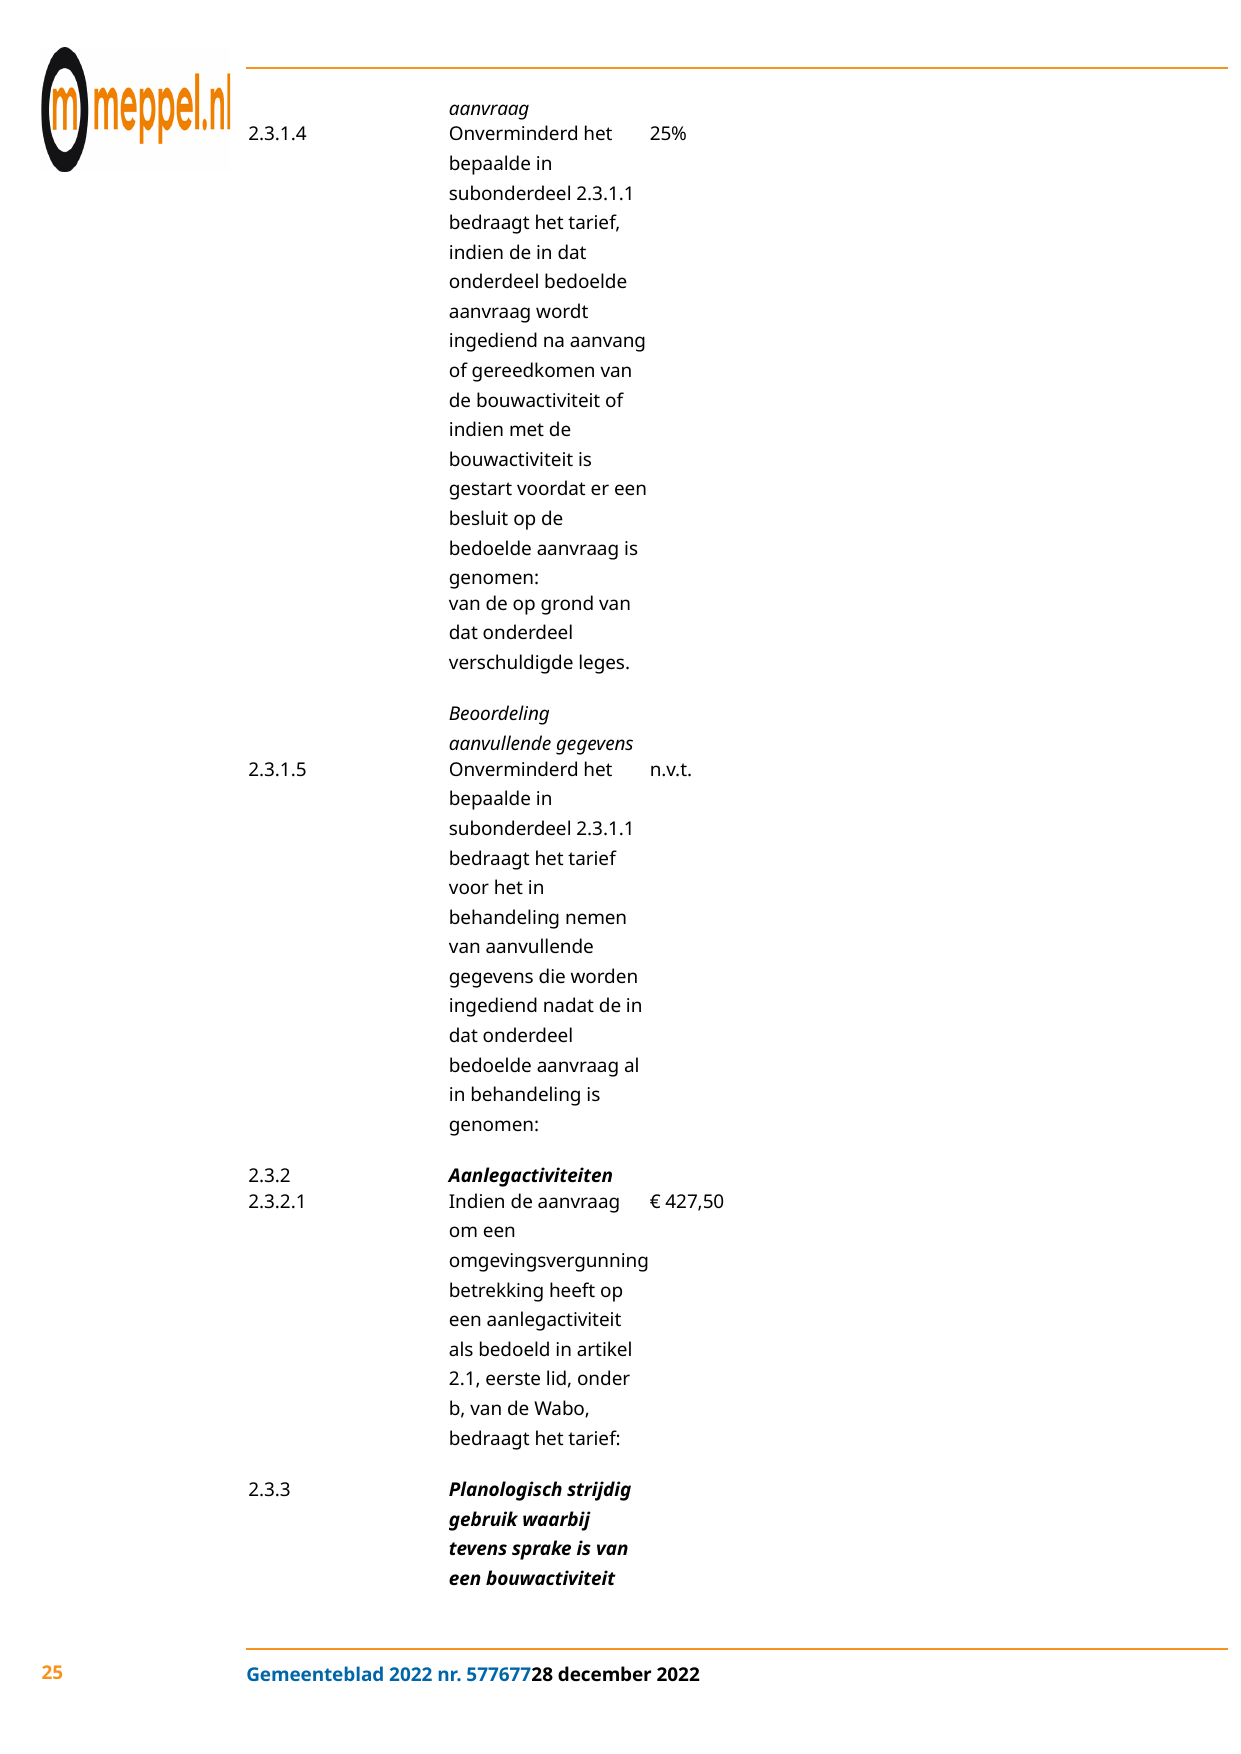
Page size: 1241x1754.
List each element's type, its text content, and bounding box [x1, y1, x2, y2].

table_cell [650, 1476, 951, 1591]
table_cell [951, 121, 1152, 590]
table_cell [951, 701, 1152, 756]
table_cell [951, 1188, 1152, 1451]
table_cell [248, 1451, 449, 1476]
table_cell 25% [650, 121, 951, 590]
table_cell [951, 1476, 1152, 1591]
table_cell Planologisch strijdig gebruik waarbij tevens sprake is van een bouwactiviteit [449, 1476, 649, 1591]
table_cell € 427,50 [650, 1188, 951, 1451]
table_cell [650, 701, 951, 756]
table_cell n.v.t. [650, 756, 951, 1137]
table_cell [248, 675, 449, 701]
table_cell 2.3.3 [248, 1476, 449, 1591]
table_cell [951, 1163, 1152, 1188]
table_cell [951, 1451, 1152, 1476]
picture [41, 47, 231, 172]
table_cell [248, 701, 449, 756]
table_cell [951, 590, 1152, 675]
table_cell Onverminderd het bepaalde in subonderdeel 2.3.1.1 bedraagt het tarief, indien de in dat onderdeel bedoelde aanvraag wordt ingediend na aanvang of gereedkomen van de bouwactiviteit of indien met de bouwactiviteit is gestart voordat er een besluit op de bedoelde aanvraag is genomen: [449, 121, 649, 590]
table_cell [248, 95, 449, 121]
table_cell [650, 590, 951, 675]
table_cell 2.3.2.1 [248, 1188, 449, 1451]
table_cell aanvraag [449, 95, 649, 121]
table_cell [248, 590, 449, 675]
table_cell [650, 1137, 951, 1162]
table_cell [449, 675, 649, 701]
table_cell van de op grond van dat onderdeel verschuldigde leges. [449, 590, 649, 675]
table_cell Indien de aanvraag om een omgevingsvergunning betrekking heeft op een aanlegactiviteit als bedoeld in artikel 2.1, eerste lid, onder b, van de Wabo, bedraagt het tarief: [449, 1188, 649, 1451]
table_cell [951, 1137, 1152, 1162]
table_cell [650, 95, 951, 121]
table_cell [650, 1451, 951, 1476]
table_cell Onverminderd het bepaalde in subonderdeel 2.3.1.1 bedraagt het tarief voor het in behandeling nemen van aanvullende gegevens die worden ingediend nadat de in dat onderdeel bedoelde aanvraag al in behandeling is genomen: [449, 756, 649, 1137]
table_cell [951, 756, 1152, 1137]
table_cell [951, 675, 1152, 701]
table_cell 2.3.2 [248, 1163, 449, 1188]
table_cell [650, 675, 951, 701]
table_cell [248, 1137, 449, 1162]
table_cell Aanlegactiviteiten [449, 1163, 649, 1188]
table_cell [449, 1137, 649, 1162]
table_cell [449, 1451, 649, 1476]
table_cell [650, 1163, 951, 1188]
table_cell 2.3.1.5 [248, 756, 449, 1137]
table_cell 2.3.1.4 [248, 121, 449, 590]
table_cell [951, 95, 1152, 121]
table_cell Beoordeling aanvullende gegevens [449, 701, 649, 756]
